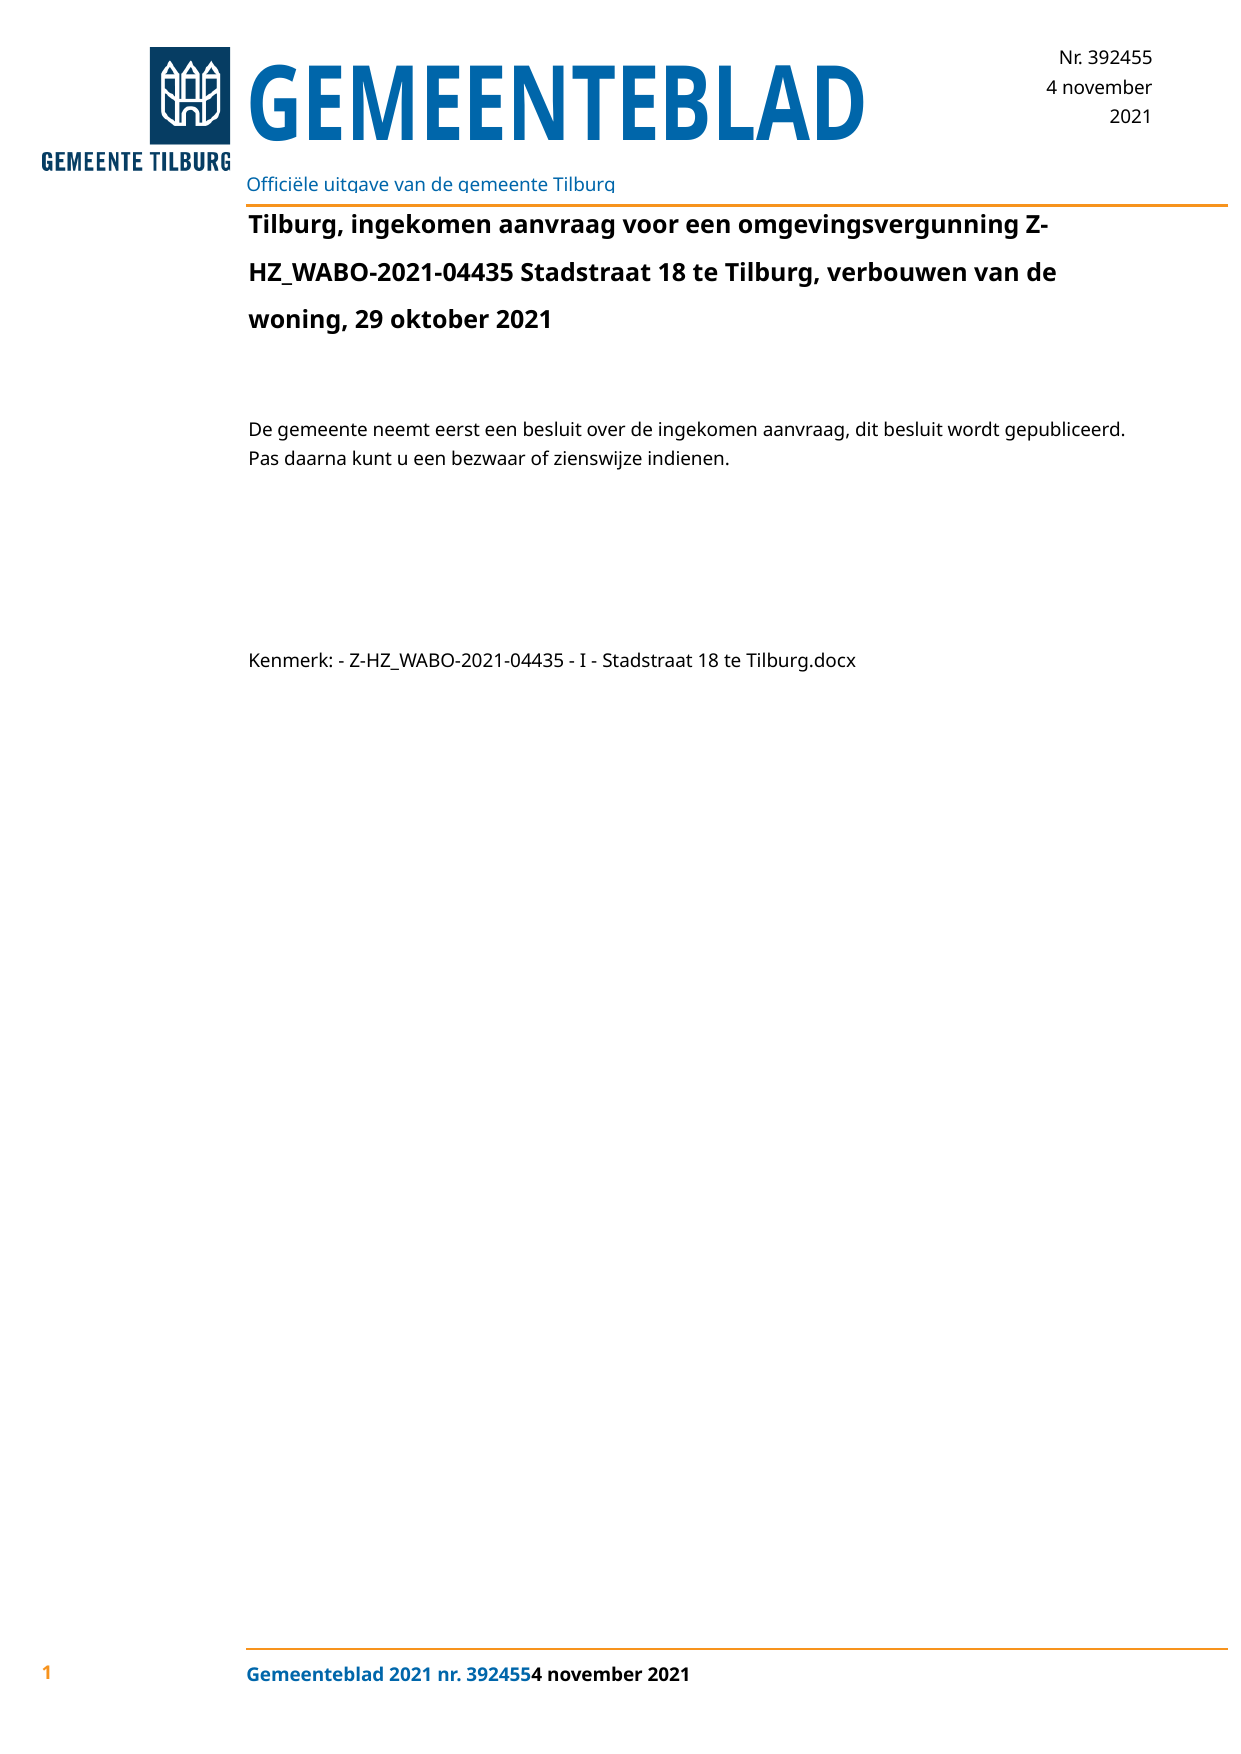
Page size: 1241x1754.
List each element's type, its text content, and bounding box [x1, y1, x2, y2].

text Kenmerk: - Z-HZ_WABO-2021-04435 - I - Stadstraat 18 te Tilburg.docx [248, 647, 1152, 673]
text De gemeente neemt eerst een besluit over de ingekomen aanvraag, dit besluit wordt gepubliceerd. Pas daarna kunt u een bezwaar of zienswijze indienen. [248, 416, 1152, 471]
picture [41, 47, 231, 172]
text Tilburg, ingekomen aanvraag voor een omgevingsvergunning Z-HZ_WABO-2021-04435 Stadstraat 18 te Tilburg, verbouwen van de woning, 29 oktober 2021 [248, 207, 1152, 336]
